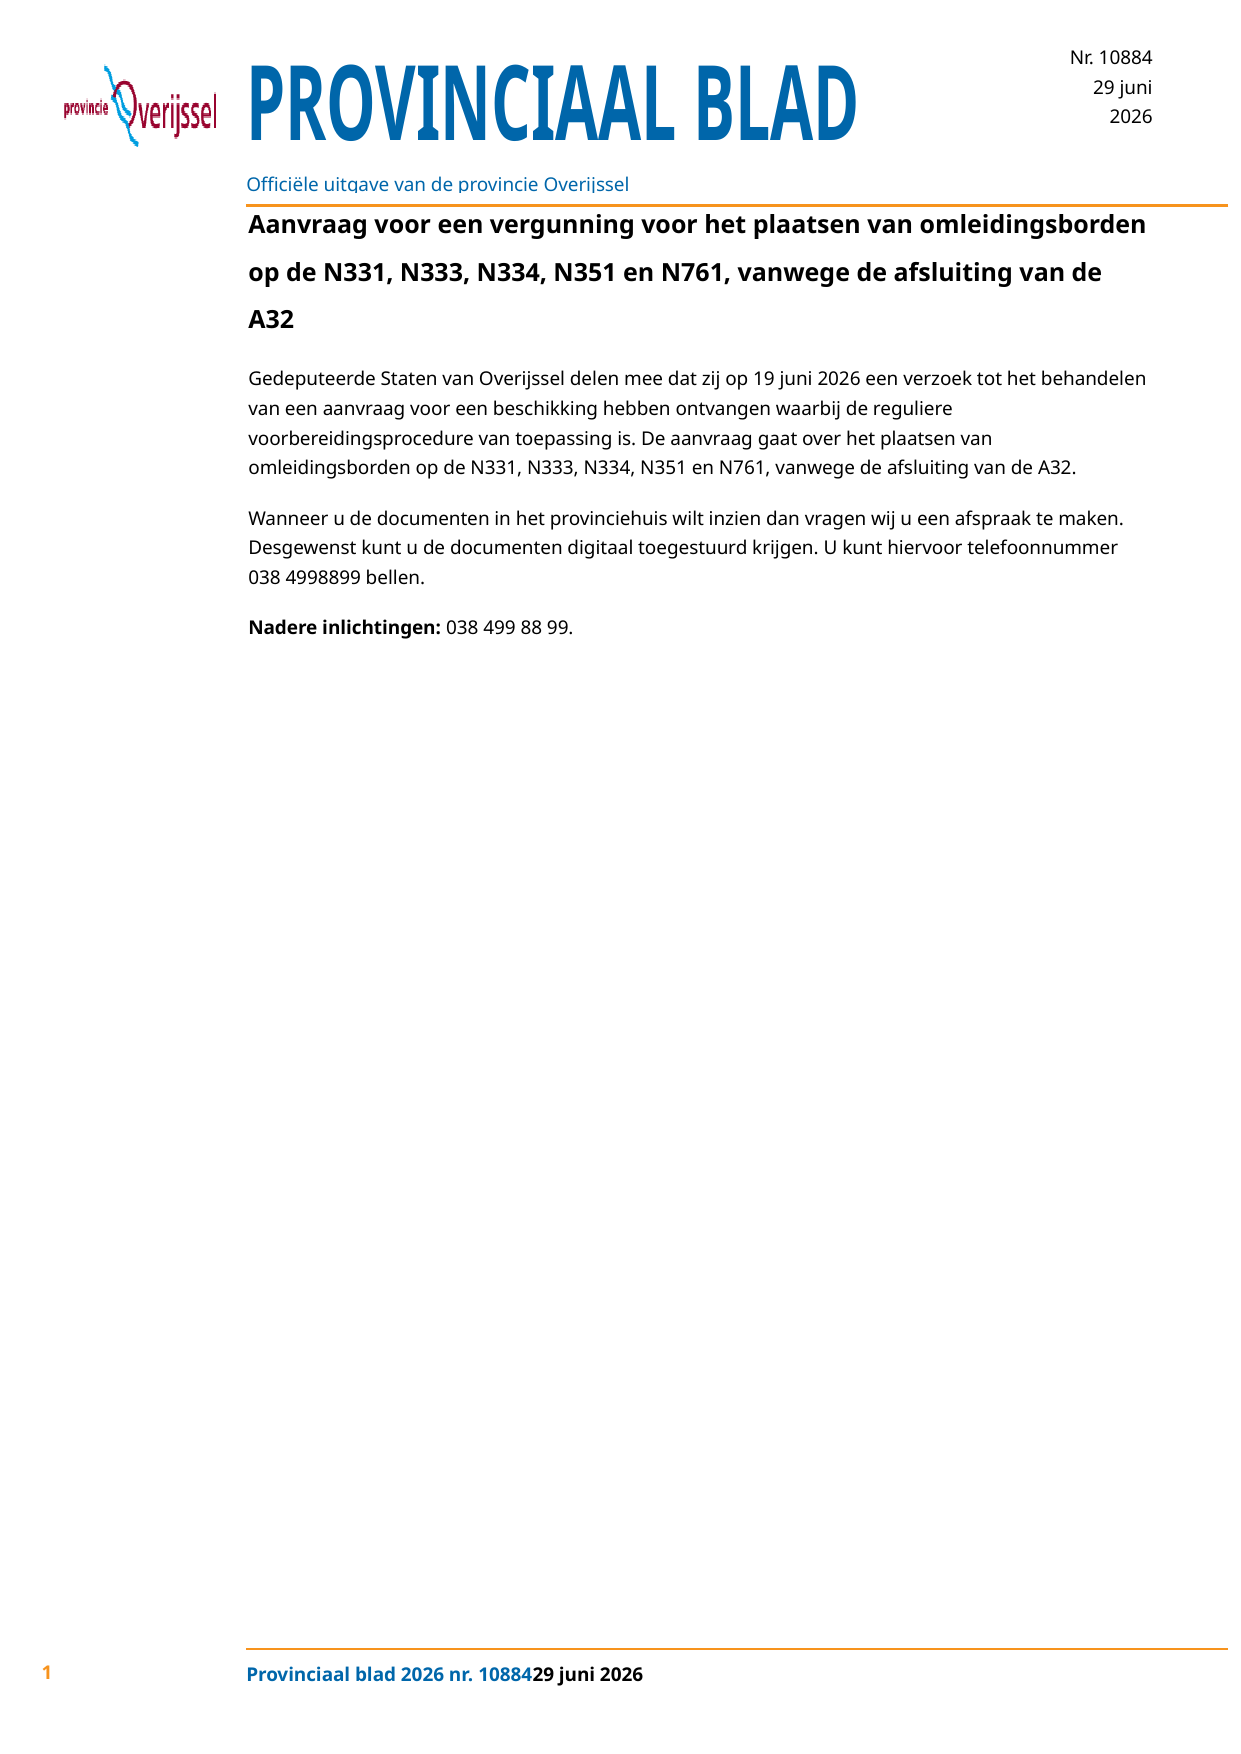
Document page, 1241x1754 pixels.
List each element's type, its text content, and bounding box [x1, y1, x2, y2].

text Wanneer u de documenten in het provinciehuis wilt inzien dan vragen wij u een afspraak te maken. Desgewenst kunt u de documenten digitaal toegestuurd krijgen. U kunt hiervoor telefoonnummer 038 4998899 bellen. [248, 505, 1152, 589]
text Gedeputeerde Staten van Overijssel delen mee dat zij op 19 juni 2026 een verzoek tot het behandelen van een aanvraag voor een beschikking hebben ontvangen waarbij de reguliere voorbereidingsprocedure van toepassing is. De aanvraag gaat over het plaatsen van omleidingsborden op de N331, N333, N334, N351 en N761, vanwege de afsluiting van de A32. [248, 366, 1152, 480]
text Nadere inlichtingen: 038 499 88 99. [248, 614, 1152, 640]
picture [41, 47, 231, 172]
text Aanvraag voor een vergunning voor het plaatsen van omleidingsborden op de N331, N333, N334, N351 en N761, vanwege de afsluiting van de A32 [248, 207, 1152, 336]
